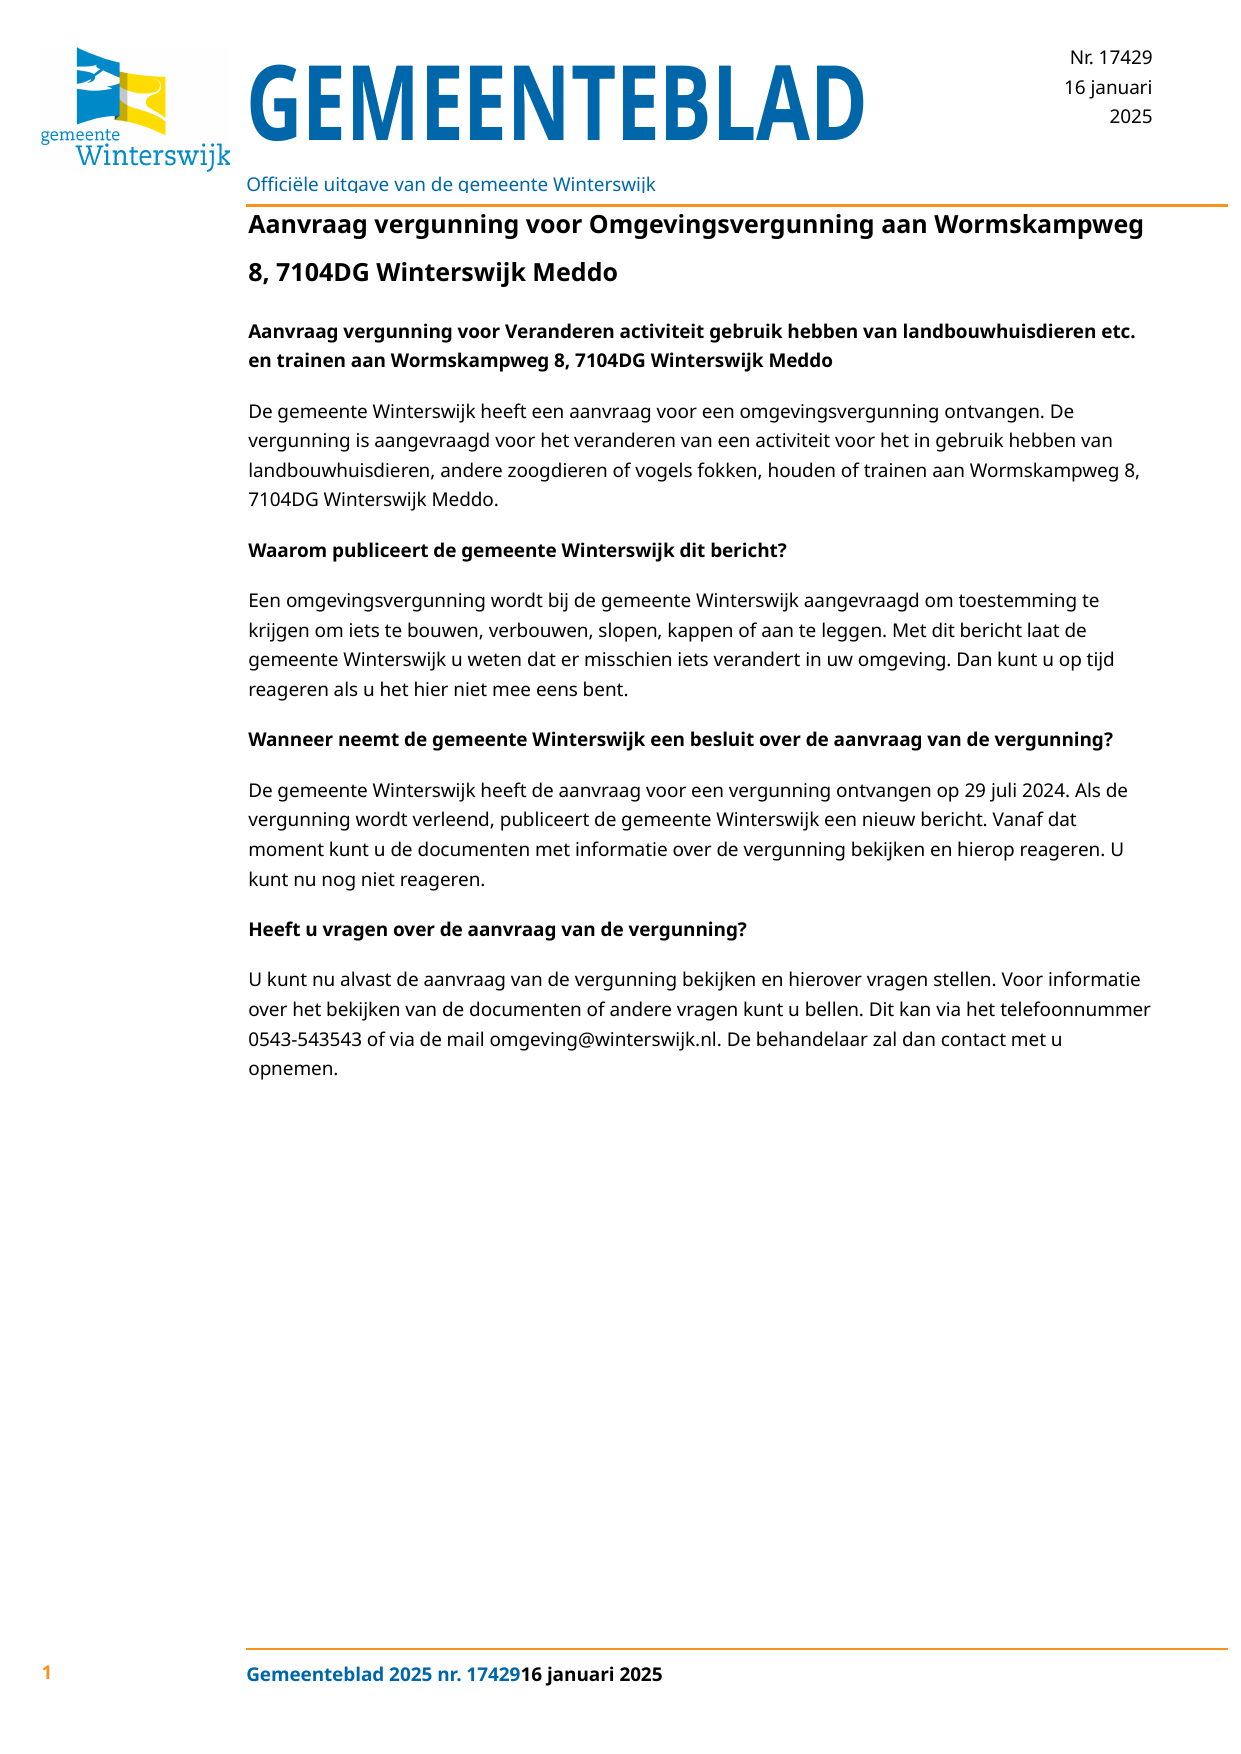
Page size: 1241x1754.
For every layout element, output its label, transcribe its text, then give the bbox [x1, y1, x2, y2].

text Wanneer neemt de gemeente Winterswijk een besluit over de aanvraag van de vergunning? [248, 727, 1152, 752]
picture [225, 153, 231, 162]
text Waarom publiceert de gemeente Winterswijk dit bericht? [248, 537, 1152, 563]
text Aanvraag vergunning voor Omgevingsvergunning aan Wormskampweg 8, 7104DG Winterswijk Meddo [248, 207, 1152, 288]
text U kunt nu alvast de aanvraag van de vergunning bekijken en hierover vragen stellen. Voor informatie over het bekijken van de documenten of andere vragen kunt u bellen. Dit kan via het telefoonnummer 0543-543543 of via de mail omgeving@winterswijk.nl. De behandelaar zal dan contact met u opnemen. [248, 967, 1152, 1081]
text Een omgevingsvergunning wordt bij de gemeente Winterswijk aangevraagd om toestemming te krijgen om iets te bouwen, verbouwen, slopen, kappen of aan te leggen. Met dit bericht laat de gemeente Winterswijk u weten dat er misschien iets verandert in uw omgeving. Dan kunt u op tijd reageren als u het hier niet mee eens bent. [248, 587, 1152, 702]
text De gemeente Winterswijk heeft de aanvraag voor een vergunning ontvangen op 29 juli 2024. Als de vergunning wordt verleend, publiceert de gemeente Winterswijk een nieuw bericht. Vanaf dat moment kunt u de documenten met informatie over de vergunning bekijken en hierop reageren. U kunt nu nog niet reageren. [248, 777, 1152, 892]
text Aanvraag vergunning voor Veranderen activiteit gebruik hebben van landbouwhuisdieren etc. en trainen aan Wormskampweg 8, 7104DG Winterswijk Meddo [248, 318, 1152, 373]
picture [41, 47, 231, 172]
text De gemeente Winterswijk heeft een aanvraag voor een omgevingsvergunning ontvangen. De vergunning is aangevraagd voor het veranderen van een activiteit voor het in gebruik hebben van landbouwhuisdieren, andere zoogdieren of vogels fokken, houden of trainen aan Wormskampweg 8, 7104DG Winterswijk Meddo. [248, 398, 1152, 512]
text Heeft u vragen over de aanvraag van de vergunning? [248, 916, 1152, 942]
